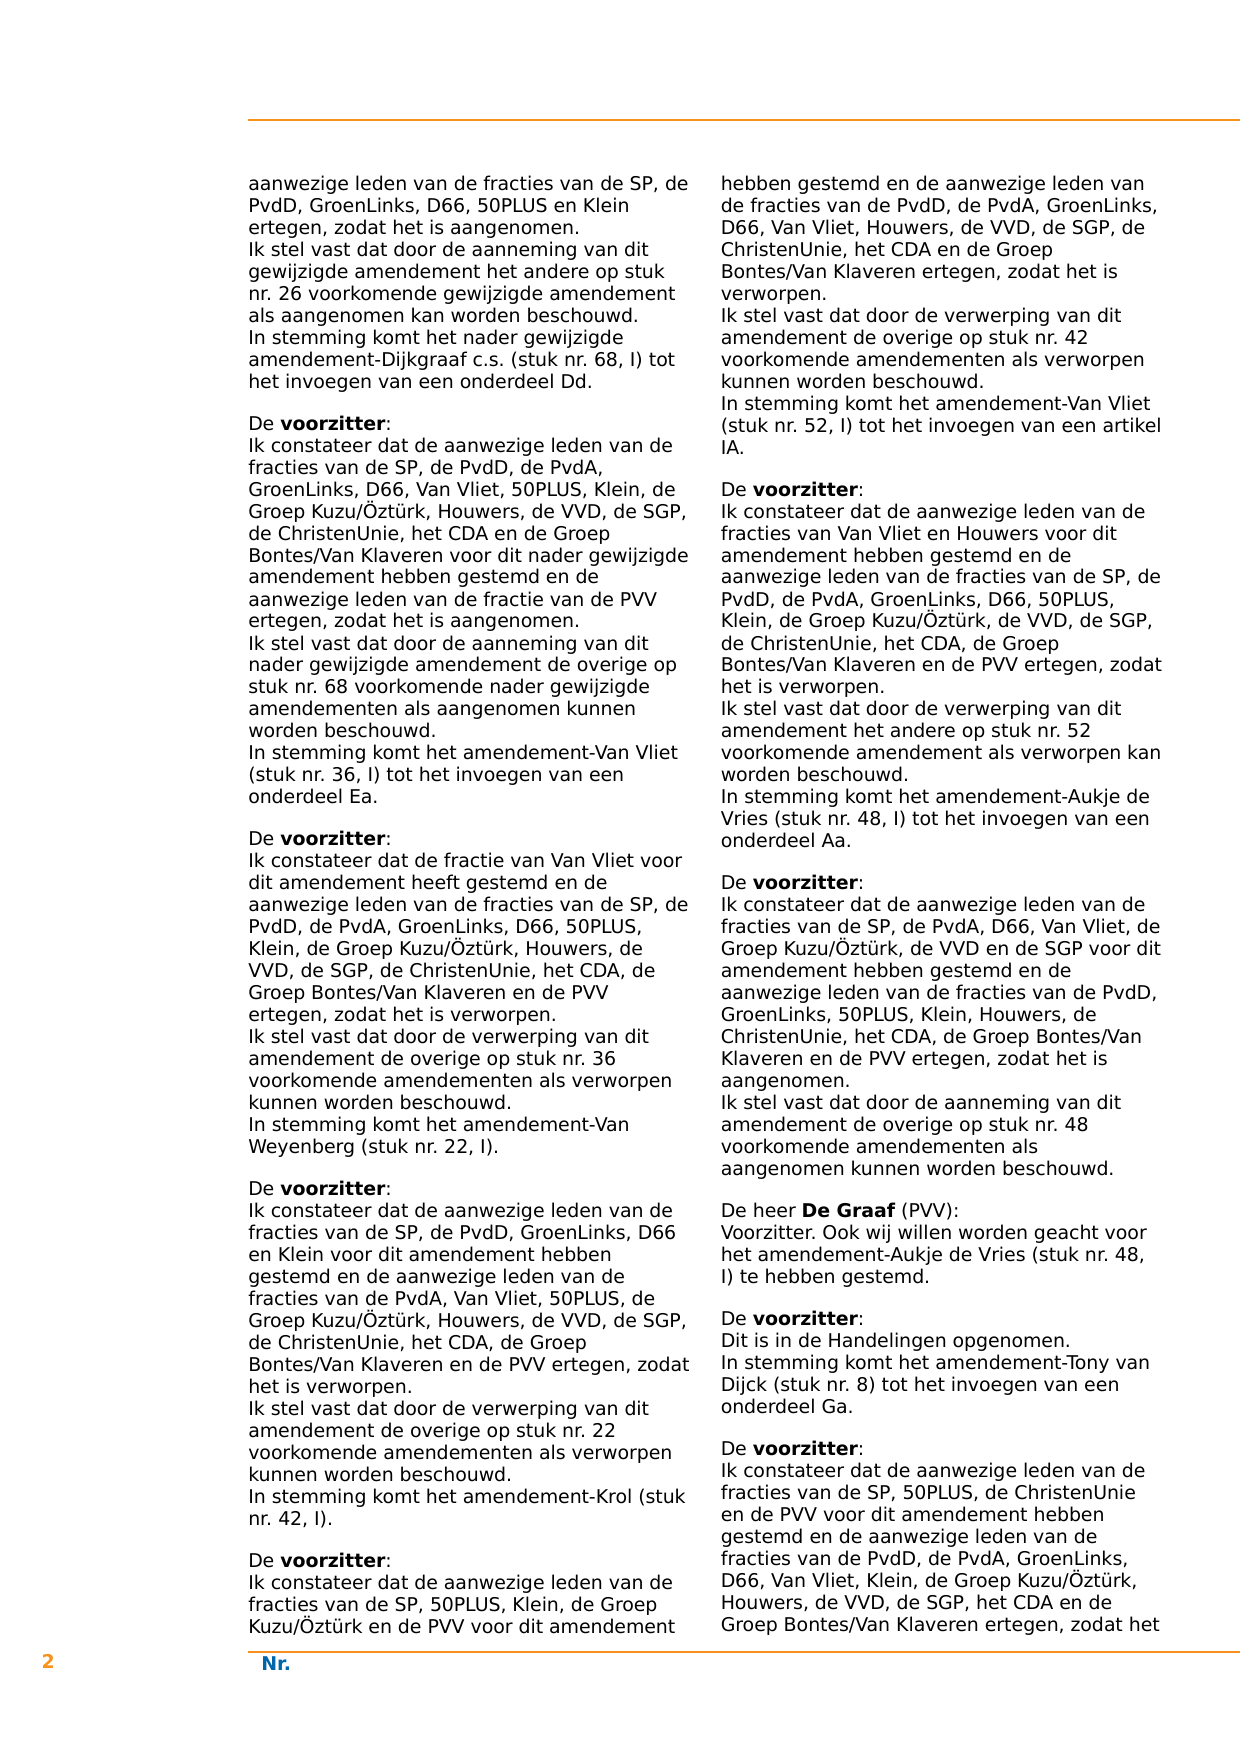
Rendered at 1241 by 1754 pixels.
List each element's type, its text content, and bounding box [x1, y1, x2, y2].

text Ik stel vast dat door de aanneming van dit gewijzigde amendement het andere op stuk nr. 26 voorkomende gewijzigde amendement als aangenomen kan worden beschouwd. [248, 239, 691, 327]
text De voorzitter: [248, 1549, 691, 1572]
text Voorzitter. Ook wij willen worden geacht voor het amendement-Aukje de Vries (stuk nr. 48, I) te hebben gestemd. [721, 1222, 1163, 1288]
text In stemming komt het amendement-Van Vliet (stuk nr. 36, I) tot het invoegen van een onderdeel Ea. [248, 742, 691, 808]
text Ik constateer dat de aanwezige leden van de fracties van de SP, 50PLUS, Klein, de Groep Kuzu/Öztürk en de PVV voor dit amendement [248, 1572, 691, 1637]
text Ik stel vast dat door de verwerping van dit amendement de overige op stuk nr. 22 voorkomende amendementen als verworpen kunnen worden beschouwd. [248, 1398, 691, 1486]
text De heer De Graaf (PVV): [721, 1200, 1163, 1222]
text De voorzitter: [248, 828, 691, 850]
text De voorzitter: [248, 413, 691, 434]
text De voorzitter: [721, 872, 1163, 894]
text hebben gestemd en de aanwezige leden van de fracties van de PvdD, de PvdA, GroenLinks, D66, Van Vliet, Houwers, de VVD, de SGP, de ChristenUnie, het CDA en de Groep Bontes/Van Klaveren ertegen, zodat het is verworpen. [721, 173, 1163, 305]
text In stemming komt het amendement-Van Vliet (stuk nr. 52, I) tot het invoegen van een artikel IA. [721, 393, 1163, 458]
text In stemming komt het amendement-Tony van Dijck (stuk nr. 8) tot het invoegen van een onderdeel Ga. [721, 1352, 1163, 1418]
text Ik stel vast dat door de verwerping van dit amendement de overige op stuk nr. 36 voorkomende amendementen als verworpen kunnen worden beschouwd. [248, 1026, 691, 1114]
text In stemming komt het amendement-Aukje de Vries (stuk nr. 48, I) tot het invoegen van een onderdeel Aa. [721, 786, 1163, 852]
text De voorzitter: [721, 1438, 1163, 1460]
text Ik stel vast dat door de aanneming van dit amendement de overige op stuk nr. 48 voorkomende amendementen als aangenomen kunnen worden beschouwd. [721, 1092, 1163, 1180]
text Ik constateer dat de aanwezige leden van de fracties van de SP, 50PLUS, de ChristenUnie en de PVV voor dit amendement hebben gestemd en de aanwezige leden van de fracties van de PvdD, de PvdA, GroenLinks, D66, Van Vliet, Klein, de Groep Kuzu/Öztürk, Houwers, de VVD, de SGP, het CDA en de Groep Bontes/Van Klaveren ertegen, zodat het [721, 1460, 1163, 1636]
text Ik constateer dat de fractie van Van Vliet voor dit amendement heeft gestemd en de aanwezige leden van de fracties van de SP, de PvdD, de PvdA, GroenLinks, D66, 50PLUS, Klein, de Groep Kuzu/Öztürk, Houwers, de VVD, de SGP, de ChristenUnie, het CDA, de Groep Bontes/Van Klaveren en de PVV ertegen, zodat het is verworpen. [248, 850, 691, 1026]
text Dit is in de Handelingen opgenomen. [721, 1330, 1163, 1352]
text In stemming komt het amendement-Van Weyenberg (stuk nr. 22, I). [248, 1114, 691, 1158]
text Ik constateer dat de aanwezige leden van de fracties van Van Vliet en Houwers voor dit amendement hebben gestemd en de aanwezige leden van de fracties van de SP, de PvdD, de PvdA, GroenLinks, D66, 50PLUS, Klein, de Groep Kuzu/Öztürk, de VVD, de SGP, de ChristenUnie, het CDA, de Groep Bontes/Van Klaveren en de PVV ertegen, zodat het is verworpen. [721, 501, 1163, 698]
text Ik stel vast dat door de verwerping van dit amendement de overige op stuk nr. 42 voorkomende amendementen als verworpen kunnen worden beschouwd. [721, 305, 1163, 393]
text In stemming komt het amendement-Krol (stuk nr. 42, I). [248, 1486, 691, 1529]
text Ik stel vast dat door de aanneming van dit nader gewijzigde amendement de overige op stuk nr. 68 voorkomende nader gewijzigde amendementen als aangenomen kunnen worden beschouwd. [248, 632, 691, 742]
text De voorzitter: [721, 1308, 1163, 1330]
text Ik constateer dat de aanwezige leden van de fracties van de SP, de PvdD, GroenLinks, D66 en Klein voor dit amendement hebben gestemd en de aanwezige leden van de fracties van de PvdA, Van Vliet, 50PLUS, de Groep Kuzu/Öztürk, Houwers, de VVD, de SGP, de ChristenUnie, het CDA, de Groep Bontes/Van Klaveren en de PVV ertegen, zodat het is verworpen. [248, 1200, 691, 1398]
text Ik constateer dat de aanwezige leden van de fracties van de SP, de PvdA, D66, Van Vliet, de Groep Kuzu/Öztürk, de VVD en de SGP voor dit amendement hebben gestemd en de aanwezige leden van de fracties van de PvdD, GroenLinks, 50PLUS, Klein, Houwers, de ChristenUnie, het CDA, de Groep Bontes/Van Klaveren en de PVV ertegen, zodat het is aangenomen. [721, 894, 1163, 1092]
text De voorzitter: [248, 1178, 691, 1200]
text Ik stel vast dat door de verwerping van dit amendement het andere op stuk nr. 52 voorkomende amendement als verworpen kan worden beschouwd. [721, 698, 1163, 786]
text De voorzitter: [721, 478, 1163, 501]
text Ik constateer dat de aanwezige leden van de fracties van de SP, de PvdD, de PvdA, GroenLinks, D66, Van Vliet, 50PLUS, Klein, de Groep Kuzu/Öztürk, Houwers, de VVD, de SGP, de ChristenUnie, het CDA en de Groep Bontes/Van Klaveren voor dit nader gewijzigde amendement hebben gestemd en de aanwezige leden van de fractie van de PVV ertegen, zodat het is aangenomen. [248, 434, 691, 632]
text aanwezige leden van de fracties van de SP, de PvdD, GroenLinks, D66, 50PLUS en Klein ertegen, zodat het is aangenomen. [248, 173, 691, 239]
text In stemming komt het nader gewijzigde amendement-Dijkgraaf c.s. (stuk nr. 68, I) tot het invoegen van een onderdeel Dd. [248, 327, 691, 393]
